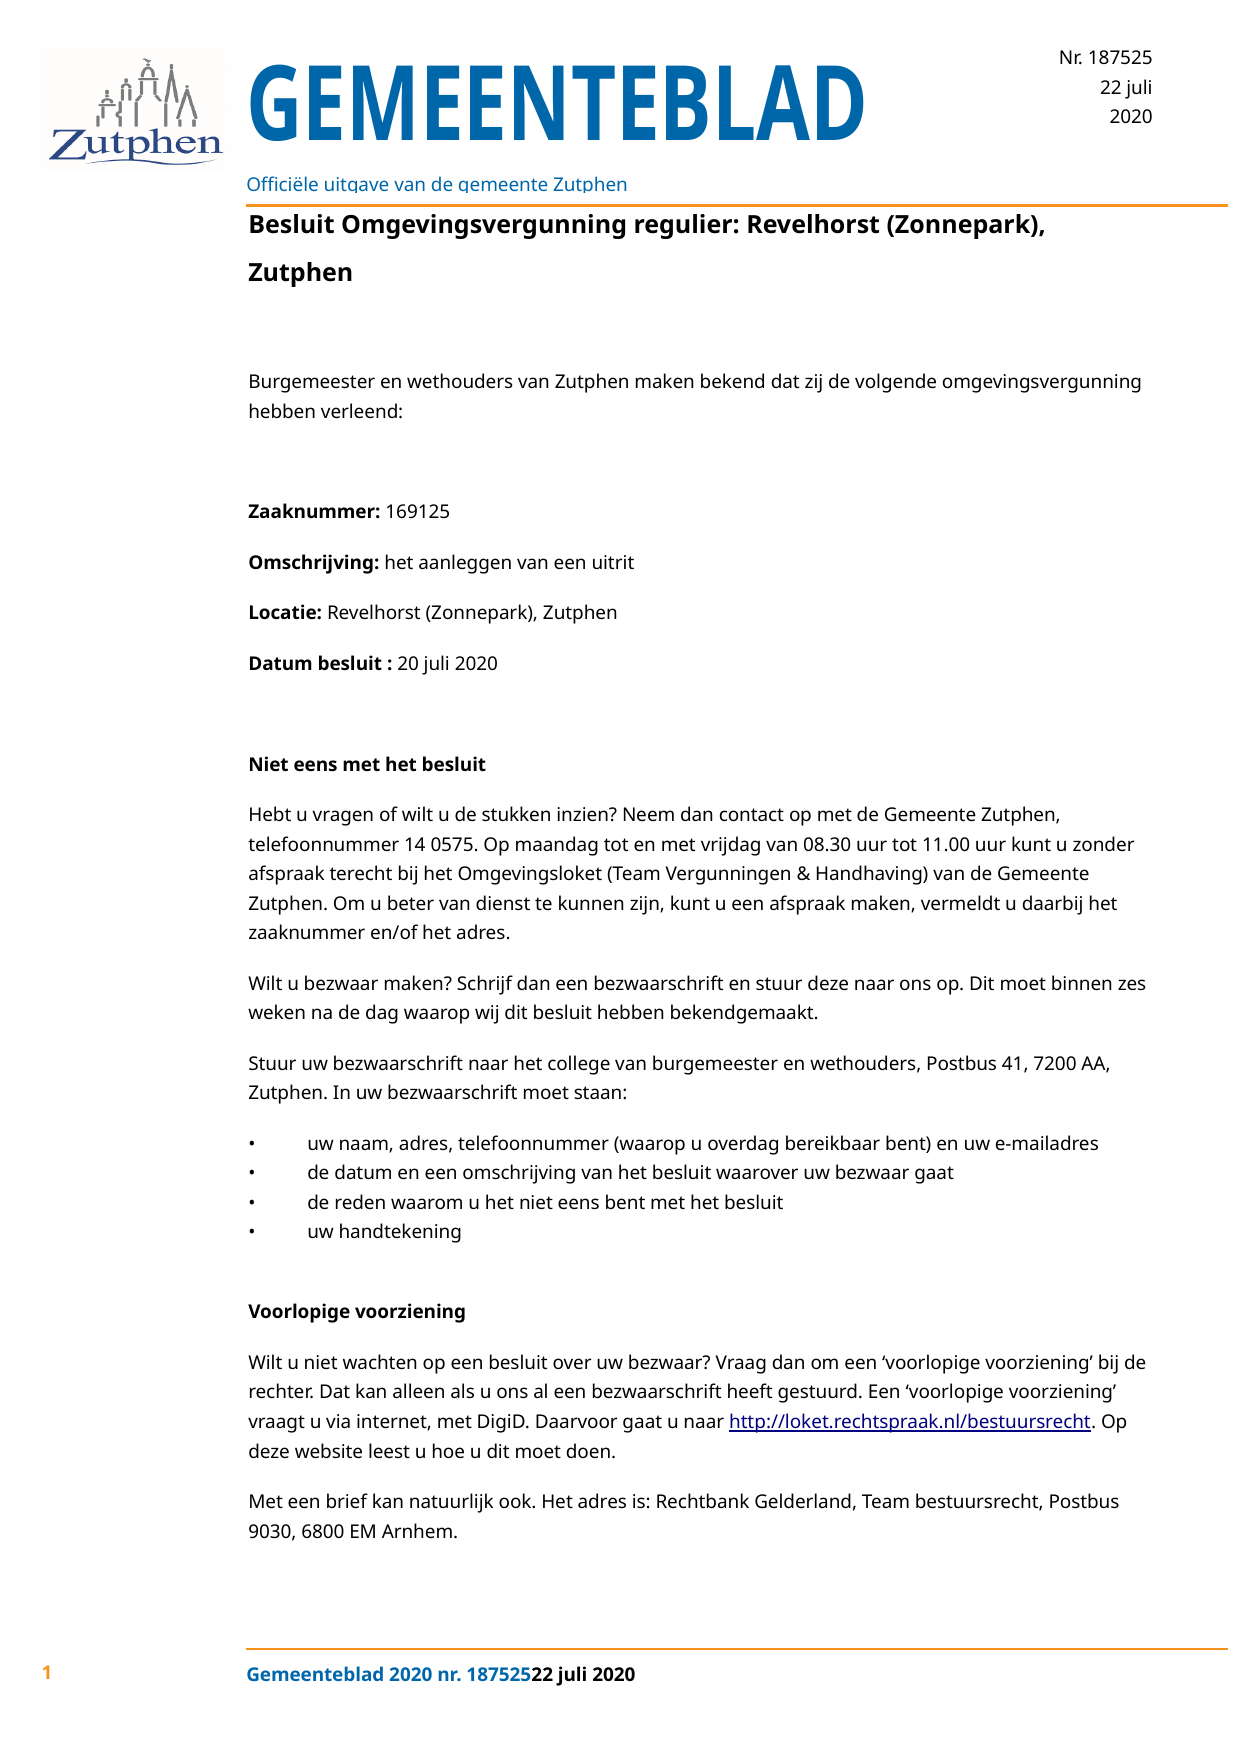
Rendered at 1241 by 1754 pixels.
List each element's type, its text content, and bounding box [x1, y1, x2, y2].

text Stuur uw bezwaarschrift naar het college van burgemeester en wethouders, Postbus 41, 7200 AA, Zutphen. In uw bezwaarschrift moet staan: [248, 1050, 1152, 1105]
list uw handtekening [248, 1219, 1152, 1244]
list uw naam, adres, telefoonnummer (waarop u overdag bereikbaar bent) en uw e-mailadres [248, 1130, 1152, 1156]
text Burgemeester en wethouders van Zutphen maken bekend dat zij de volgende omgevingsvergunning hebben verleend: [248, 368, 1152, 424]
text Wilt u bezwaar maken? Schrijf dan een bezwaarschrift en stuur deze naar ons op. Dit moet binnen zes weken na de dag waarop wij dit besluit hebben bekendgemaakt. [248, 970, 1152, 1025]
text Voorlopige voorziening [248, 1299, 1152, 1324]
text Hebt u vragen of wilt u de stukken inzien? Neem dan contact op met de Gemeente Zutphen, telefoonnummer 14 0575. Op maandag tot en met vrijdag van 08.30 uur tot 11.00 uur kunt u zonder afspraak terecht bij het Omgevingsloket (Team Vergunningen & Handhaving) van de Gemeente Zutphen. Om u beter van dienst te kunnen zijn, kunt u een afspraak maken, vermeldt u daarbij het zaaknummer en/of het adres. [248, 801, 1152, 945]
list de datum en een omschrijving van het besluit waarover uw bezwaar gaat [248, 1159, 1152, 1185]
text Besluit Omgevingsvergunning regulier: Revelhorst (Zonnepark), Zutphen [248, 207, 1152, 288]
text Wilt u niet wachten op een besluit over uw bezwaar? Vraag dan om een ‘voorlopige voorziening’ bij de rechter. Dat kan alleen als u ons al een bezwaarschrift heeft gestuurd. Een ‘voorlopige voorziening’ vraagt u via internet, met DigiD. Daarvoor gaat u naar http://loket.rechtspraak.nl/bestuursrecht. Op deze website leest u hoe u dit moet doen. [248, 1349, 1152, 1464]
text Locatie: Revelhorst (Zonnepark), Zutphen [248, 599, 1152, 625]
text Datum besluit : 20 juli 2020 [248, 650, 1152, 676]
text Niet eens met het besluit [248, 751, 1152, 777]
picture [41, 47, 231, 172]
list de reden waarom u het niet eens bent met het besluit [248, 1189, 1152, 1215]
text Met een brief kan natuurlijk ook. Het adres is: Rechtbank Gelderland, Team bestuursrecht, Postbus 9030, 6800 EM Arnhem. [248, 1488, 1152, 1544]
text Zaaknummer: 169125 [248, 499, 1152, 524]
text Omschrijving: het aanleggen van een uitrit [248, 549, 1152, 575]
